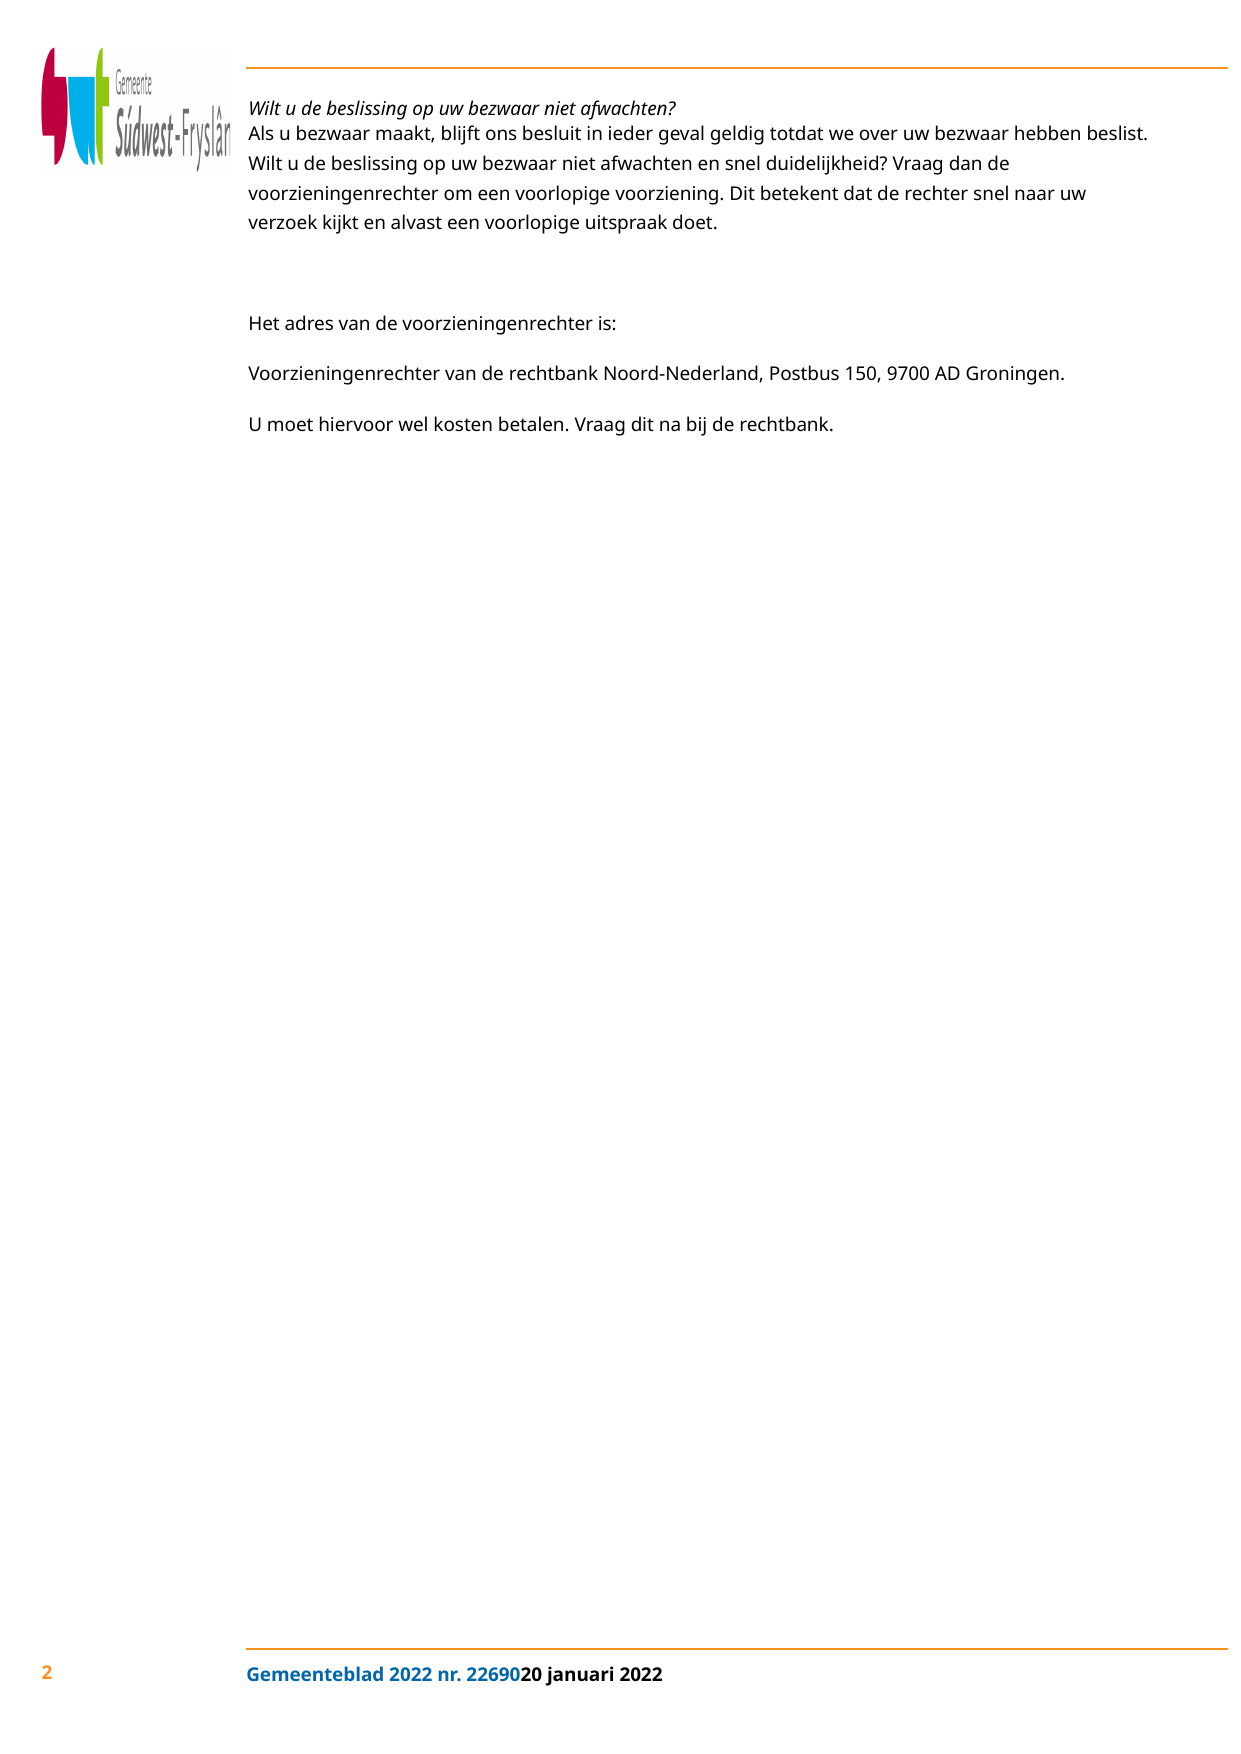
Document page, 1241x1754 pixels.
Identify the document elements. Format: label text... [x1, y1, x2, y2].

text Het adres van de voorzieningenrechter is: [248, 310, 1152, 336]
picture [41, 47, 231, 172]
text Als u bezwaar maakt, blijft ons besluit in ieder geval geldig totdat we over uw bezwaar hebben beslist. Wilt u de beslissing op uw bezwaar niet afwachten en snel duidelijkheid? Vraag dan de voorzieningenrechter om een voorlopige voorziening. Dit betekent dat de rechter snel naar uw verzoek kijkt en alvast een voorlopige uitspraak doet. [248, 121, 1152, 235]
text Wilt u de beslissing op uw bezwaar niet afwachten? [248, 95, 1152, 121]
text Voorzieningenrechter van de rechtbank Noord-Nederland, Postbus 150, 9700 AD Groningen. [248, 361, 1152, 386]
text U moet hiervoor wel kosten betalen. Vraag dit na bij de rechtbank. [248, 411, 1152, 437]
